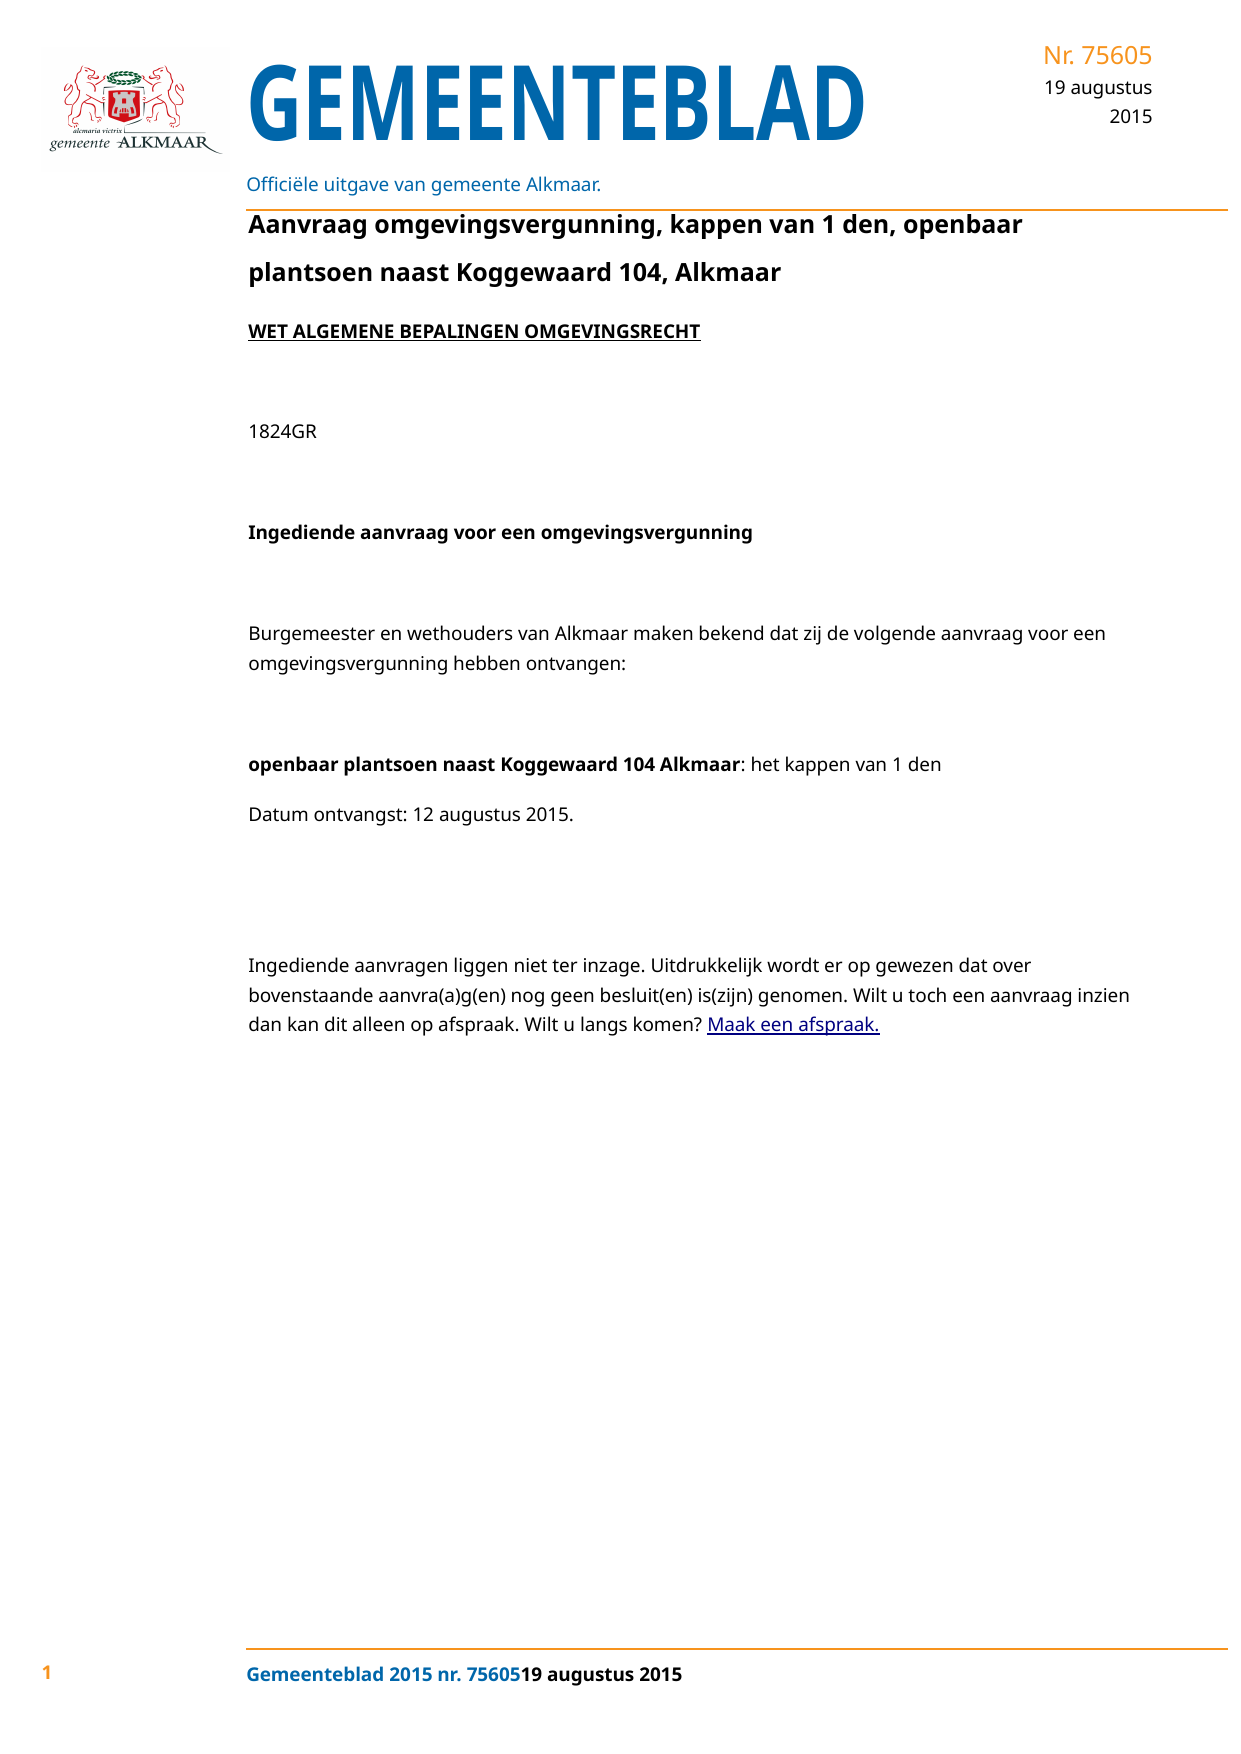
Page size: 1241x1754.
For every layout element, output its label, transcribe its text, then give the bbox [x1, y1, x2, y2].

text Ingediende aanvragen liggen niet ter inzage. Uitdrukkelijk wordt er op gewezen dat over bovenstaande aanvra(a)g(en) nog geen besluit(en) is(zijn) genomen. Wilt u toch een aanvraag inzien dan kan dit alleen op afspraak. Wilt u langs komen? Maak een afspraak. [248, 952, 1152, 1037]
text 1824GR [248, 419, 1152, 444]
picture [41, 47, 231, 172]
text WET ALGEMENE BEPALINGEN OMGEVINGSRECHT [248, 318, 1152, 344]
text openbaar plantsoen naast Koggewaard 104 Alkmaar: het kappen van 1 den [248, 751, 1152, 777]
text Aanvraag omgevingsvergunning, kappen van 1 den, openbaar plantsoen naast Koggewaard 104, Alkmaar [248, 211, 1152, 288]
text Burgemeester en wethouders van Alkmaar maken bekend dat zij de volgende aanvraag voor een omgevingsvergunning hebben ontvangen: [248, 620, 1152, 676]
text Datum ontvangst: 12 augustus 2015. [248, 801, 1152, 827]
text Ingediende aanvraag voor een omgevingsvergunning [248, 519, 1152, 545]
